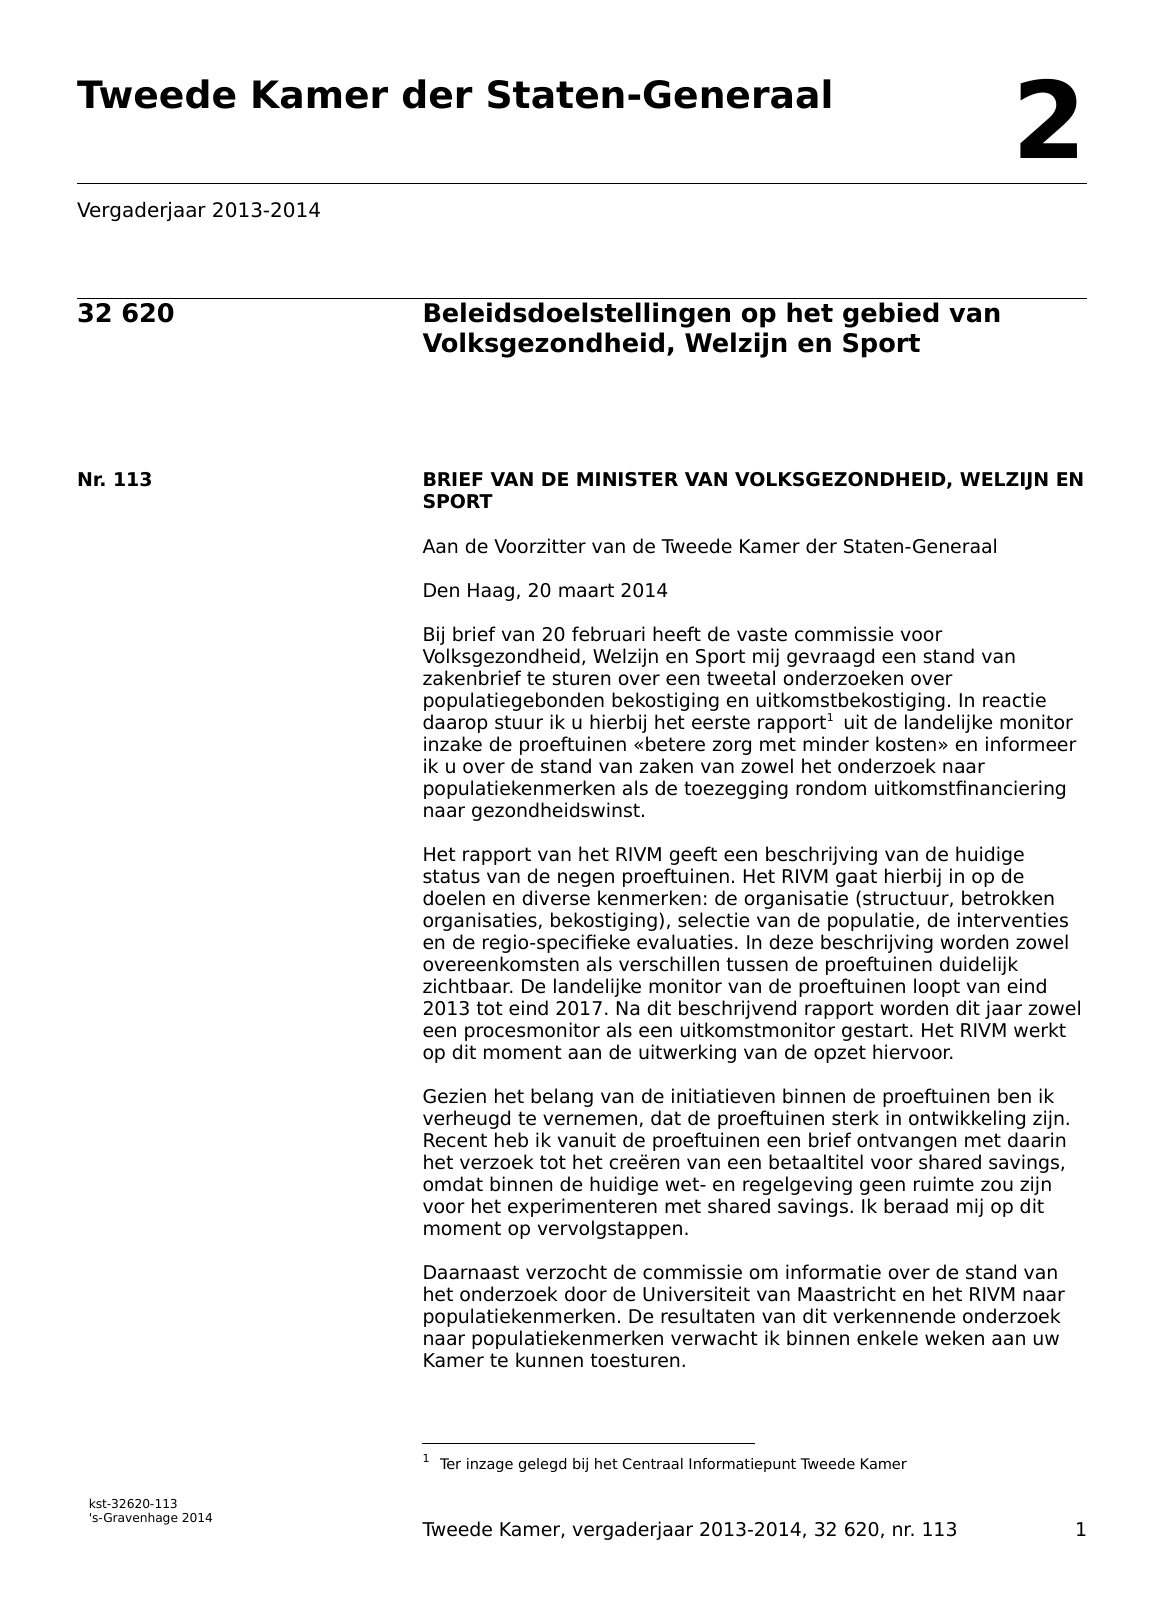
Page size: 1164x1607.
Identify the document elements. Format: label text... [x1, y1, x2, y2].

text 's-Gravenhage 2014 [88, 1511, 323, 1525]
table_cell Vergaderjaar 2013-2014 [77, 184, 1087, 298]
text Daarnaast verzocht de commissie om informatie over de stand van het onderzoek door de Universiteit van Maastricht en het RIVM naar populatiekenmerken. De resultaten van dit verkennende onderzoek naar populatiekenmerken verwacht ik binnen enkele weken aan uw Kamer te kunnen toesturen. [422, 1262, 1087, 1372]
text Den Haag, 20 maart 2014 [422, 580, 1087, 602]
text Aan de Voorzitter van de Tweede Kamer der Staten-Generaal [422, 536, 1087, 557]
table_header 2 [886, 59, 1087, 183]
text Gezien het belang van de initiatieven binnen de proeftuinen ben ik verheugd te vernemen, dat de proeftuinen sterk in ontwikkeling zijn. Recent heb ik vanuit de proeftuinen een brief ontvangen met daarin het verzoek tot het creëren van een betaaltitel voor shared savings, omdat binnen de huidige wet- en regelgeving geen ruimte zou zijn voor het experimenteren met shared savings. Ik beraad mij op dit moment op vervolgstappen. [422, 1086, 1087, 1240]
subtitle Nr. 113 BRIEF VAN DE MINISTER VAN VOLKSGEZONDHEID, WELZIJN EN SPORT [77, 469, 1087, 513]
text kst-32620-113 [88, 1497, 323, 1511]
text Bij brief van 20 februari heeft de vaste commissie voor Volksgezondheid, Welzijn en Sport mij gevraagd een stand van zakenbrief te sturen over een tweetal onderzoeken over populatiegebonden bekostiging en uitkomstbekostiging. In reactie daarop stuur ik u hierbij het eerste rapport uit de landelijke monitor inzake de proeftuinen «betere zorg met minder kosten» en informeer ik u over de stand van zaken van zowel het onderzoek naar populatiekenmerken als de toezegging rondom uitkomstfinanciering naar gezondheidswinst. [422, 624, 1087, 822]
table_header Tweede Kamer der Staten-Generaal [77, 59, 886, 183]
subtitle 32 620 Beleidsdoelstellingen op het gebied van Volksgezondheid, Welzijn en Sport [77, 299, 1087, 358]
text Ter inzage gelegd bij het Centraal Informatiepunt Tweede Kamer [422, 1452, 1087, 1474]
text Het rapport van het RIVM geeft een beschrijving van de huidige status van de negen proeftuinen. Het RIVM gaat hierbij in op de doelen en diverse kenmerken: de organisatie (structuur, betrokken organisaties, bekostiging), selectie van de populatie, de interventies en de regio-specifieke evaluaties. In deze beschrijving worden zowel overeenkomsten als verschillen tussen de proeftuinen duidelijk zichtbaar. De landelijke monitor van de proeftuinen loopt van eind 2013 tot eind 2017. Na dit beschrijvend rapport worden dit jaar zowel een procesmonitor als een uitkomstmonitor gestart. Het RIVM werkt op dit moment aan de uitwerking van de opzet hiervoor. [422, 844, 1087, 1064]
